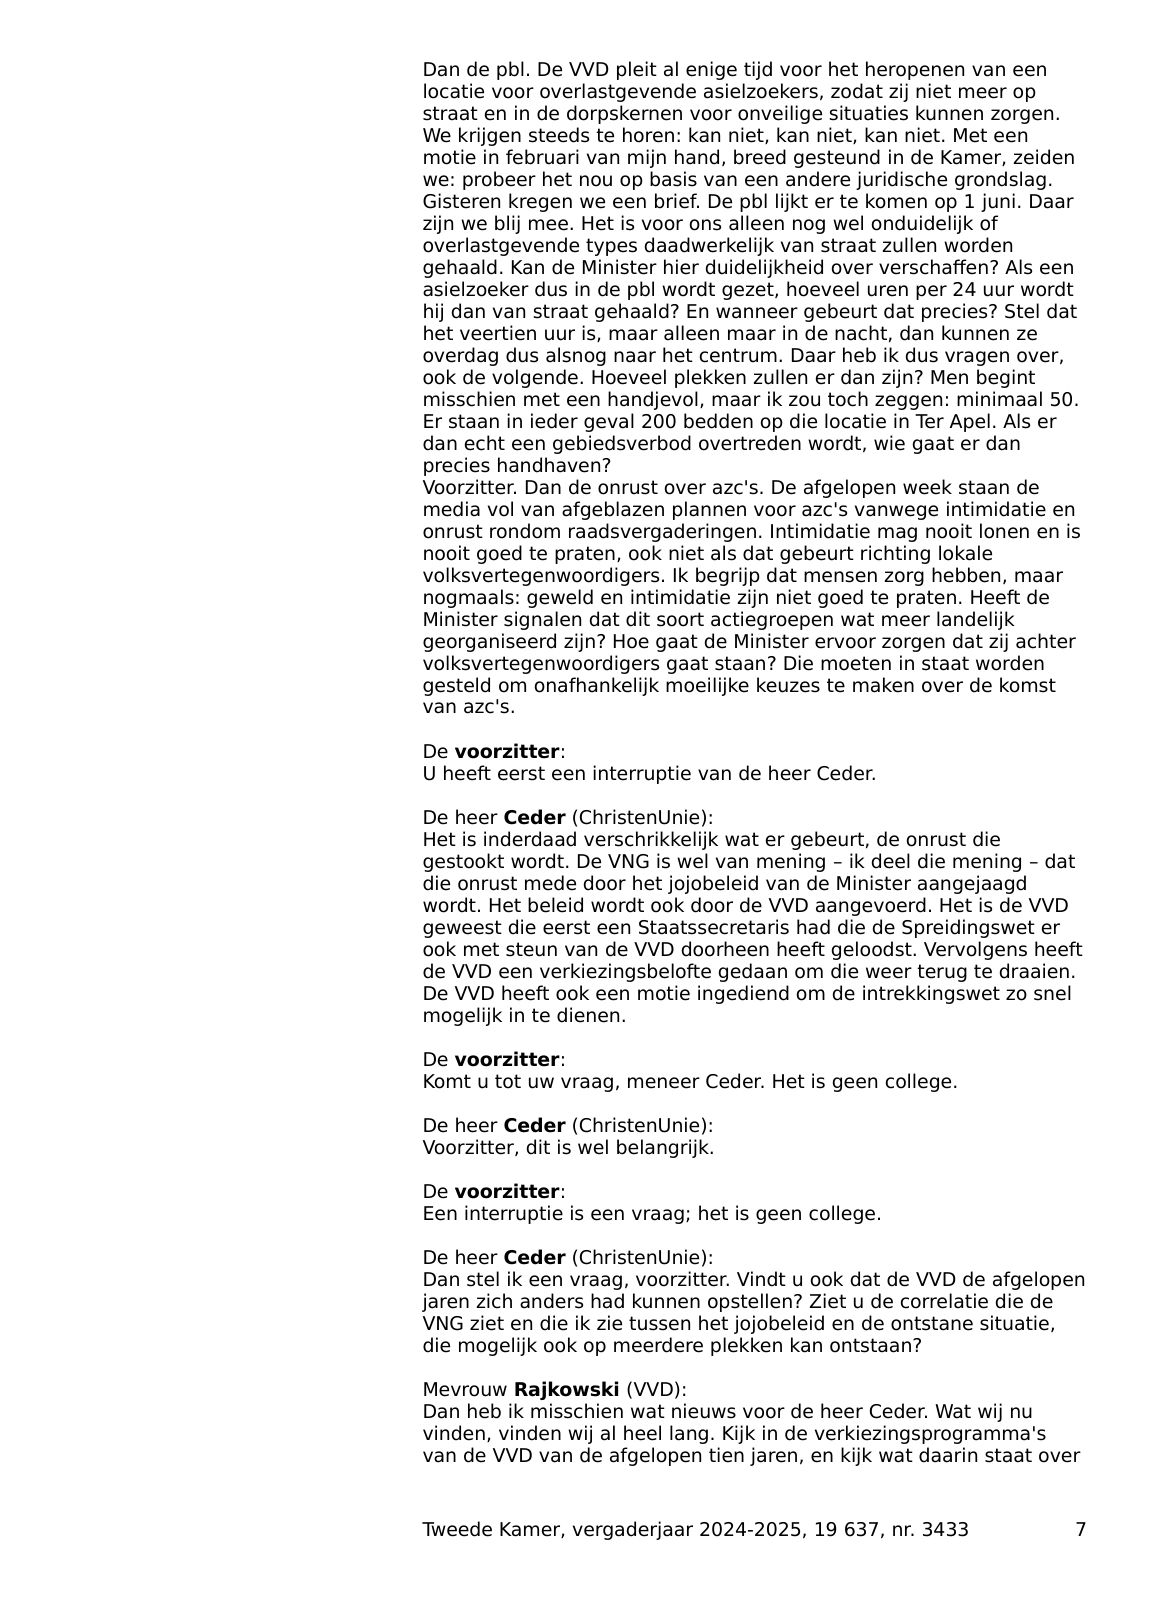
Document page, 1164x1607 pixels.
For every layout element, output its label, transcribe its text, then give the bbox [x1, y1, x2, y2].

text Dan stel ik een vraag, voorzitter. Vindt u ook dat de VVD de afgelopen jaren zich anders had kunnen opstellen? Ziet u de correlatie die de VNG ziet en die ik zie tussen het jojobeleid en de ontstane situatie, die mogelijk ook op meerdere plekken kan ontstaan? [422, 1269, 1087, 1357]
text Voorzitter. Dan de onrust over azc's. De afgelopen week staan de media vol van afgeblazen plannen voor azc's vanwege intimidatie en onrust rondom raadsvergaderingen. Intimidatie mag nooit lonen en is nooit goed te praten, ook niet als dat gebeurt richting lokale volksvertegenwoordigers. Ik begrijp dat mensen zorg hebben, maar nogmaals: geweld en intimidatie zijn niet goed te praten. Heeft de Minister signalen dat dit soort actiegroepen wat meer landelijk georganiseerd zijn? Hoe gaat de Minister ervoor zorgen dat zij achter volksvertegenwoordigers gaat staan? Die moeten in staat worden gesteld om onafhankelijk moeilijke keuzes te maken over de komst van azc's. [422, 477, 1087, 718]
text Komt u tot uw vraag, meneer Ceder. Het is geen college. [422, 1071, 1087, 1093]
text Dan heb ik misschien wat nieuws voor de heer Ceder. Wat wij nu vinden, vinden wij al heel lang. Kijk in de verkiezingsprogramma's van de VVD van de afgelopen tien jaren, en kijk wat daarin staat over [422, 1401, 1087, 1467]
text De voorzitter: [422, 1181, 1087, 1203]
text U heeft eerst een interruptie van de heer Ceder. [422, 763, 1087, 784]
text Mevrouw Rajkowski (VVD): [422, 1379, 1087, 1401]
text Dan de pbl. De VVD pleit al enige tijd voor het heropenen van een locatie voor overlastgevende asielzoekers, zodat zij niet meer op straat en in de dorpskernen voor onveilige situaties kunnen zorgen. We krijgen steeds te horen: kan niet, kan niet, kan niet. Met een motie in februari van mijn hand, breed gesteund in de Kamer, zeiden we: probeer het nou op basis van een andere juridische grondslag. Gisteren kregen we een brief. De pbl lijkt er te komen op 1 juni. Daar zijn we blij mee. Het is voor ons alleen nog wel onduidelijk of overlastgevende types daadwerkelijk van straat zullen worden gehaald. Kan de Minister hier duidelijkheid over verschaffen? Als een asielzoeker dus in de pbl wordt gezet, hoeveel uren per 24 uur wordt hij dan van straat gehaald? En wanneer gebeurt dat precies? Stel dat het veertien uur is, maar alleen maar in de nacht, dan kunnen ze overdag dus alsnog naar het centrum. Daar heb ik dus vragen over, ook de volgende. Hoeveel plekken zullen er dan zijn? Men begint misschien met een handjevol, maar ik zou toch zeggen: minimaal 50. Er staan in ieder geval 200 bedden op die locatie in Ter Apel. Als er dan echt een gebiedsverbod overtreden wordt, wie gaat er dan precies handhaven? [422, 59, 1087, 477]
text De heer Ceder (ChristenUnie): [422, 1115, 1087, 1137]
text Een interruptie is een vraag; het is geen college. [422, 1203, 1087, 1225]
text Voorzitter, dit is wel belangrijk. [422, 1137, 1087, 1159]
text De heer Ceder (ChristenUnie): [422, 1247, 1087, 1269]
text Het is inderdaad verschrikkelijk wat er gebeurt, de onrust die gestookt wordt. De VNG is wel van mening – ik deel die mening – dat die onrust mede door het jojobeleid van de Minister aangejaagd wordt. Het beleid wordt ook door de VVD aangevoerd. Het is de VVD geweest die eerst een Staatssecretaris had die de Spreidingswet er ook met steun van de VVD doorheen heeft geloodst. Vervolgens heeft de VVD een verkiezingsbelofte gedaan om die weer terug te draaien. De VVD heeft ook een motie ingediend om de intrekkingswet zo snel mogelijk in te dienen. [422, 829, 1087, 1027]
text De heer Ceder (ChristenUnie): [422, 807, 1087, 829]
text De voorzitter: [422, 1049, 1087, 1071]
text De voorzitter: [422, 741, 1087, 763]
